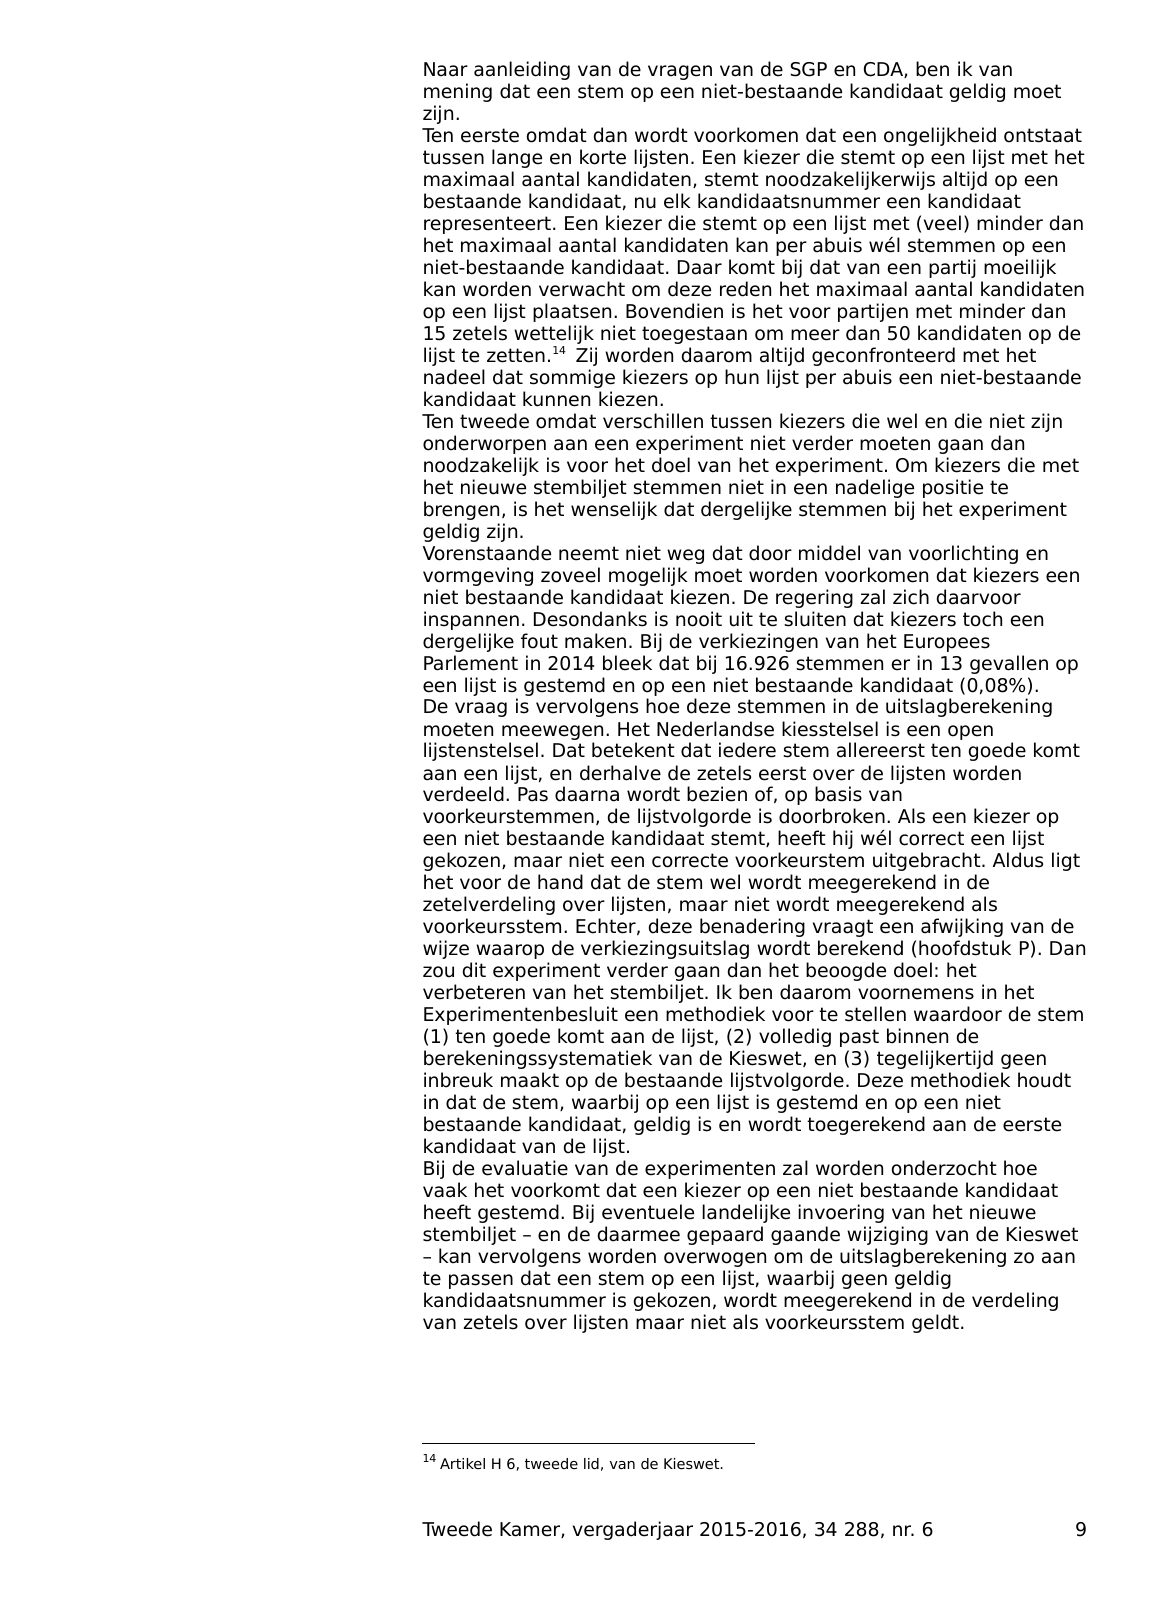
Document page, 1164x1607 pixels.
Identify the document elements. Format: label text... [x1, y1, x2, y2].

text De vraag is vervolgens hoe deze stemmen in de uitslagberekening moeten meewegen. Het Nederlandse kiesstelsel is een open lijstenstelsel. Dat betekent dat iedere stem allereerst ten goede komt aan een lijst, en derhalve de zetels eerst over de lijsten worden verdeeld. Pas daarna wordt bezien of, op basis van voorkeurstemmen, de lijstvolgorde is doorbroken. Als een kiezer op een niet bestaande kandidaat stemt, heeft hij wél correct een lijst gekozen, maar niet een correcte voorkeurstem uitgebracht. Aldus ligt het voor de hand dat de stem wel wordt meegerekend in de zetelverdeling over lijsten, maar niet wordt meegerekend als voorkeursstem. Echter, deze benadering vraagt een afwijking van de wijze waarop de verkiezingsuitslag wordt berekend (hoofdstuk P). Dan zou dit experiment verder gaan dan het beoogde doel: het verbeteren van het stembiljet. Ik ben daarom voornemens in het Experimentenbesluit een methodiek voor te stellen waardoor de stem (1) ten goede komt aan de lijst, (2) volledig past binnen de berekeningssystematiek van de Kieswet, en (3) tegelijkertijd geen inbreuk maakt op de bestaande lijstvolgorde. Deze methodiek houdt in dat de stem, waarbij op een lijst is gestemd en op een niet bestaande kandidaat, geldig is en wordt toegerekend aan de eerste kandidaat van de lijst. [422, 696, 1087, 1158]
text Ten tweede omdat verschillen tussen kiezers die wel en die niet zijn onderworpen aan een experiment niet verder moeten gaan dan noodzakelijk is voor het doel van het experiment. Om kiezers die met het nieuwe stembiljet stemmen niet in een nadelige positie te brengen, is het wenselijk dat dergelijke stemmen bij het experiment geldig zijn. [422, 411, 1087, 543]
text Ten eerste omdat dan wordt voorkomen dat een ongelijkheid ontstaat tussen lange en korte lijsten. Een kiezer die stemt op een lijst met het maximaal aantal kandidaten, stemt noodzakelijkerwijs altijd op een bestaande kandidaat, nu elk kandidaatsnummer een kandidaat representeert. Een kiezer die stemt op een lijst met (veel) minder dan het maximaal aantal kandidaten kan per abuis wél stemmen op een niet-bestaande kandidaat. Daar komt bij dat van een partij moeilijk kan worden verwacht om deze reden het maximaal aantal kandidaten op een lijst plaatsen. Bovendien is het voor partijen met minder dan 15 zetels wettelijk niet toegestaan om meer dan 50 kandidaten op de lijst te zetten. Zij worden daarom altijd geconfronteerd met het nadeel dat sommige kiezers op hun lijst per abuis een niet-bestaande kandidaat kunnen kiezen. [422, 125, 1087, 411]
text Vorenstaande neemt niet weg dat door middel van voorlichting en vormgeving zoveel mogelijk moet worden voorkomen dat kiezers een niet bestaande kandidaat kiezen. De regering zal zich daarvoor inspannen. Desondanks is nooit uit te sluiten dat kiezers toch een dergelijke fout maken. Bij de verkiezingen van het Europees Parlement in 2014 bleek dat bij 16.926 stemmen er in 13 gevallen op een lijst is gestemd en op een niet bestaande kandidaat (0,08%). [422, 543, 1087, 696]
text Naar aanleiding van de vragen van de SGP en CDA, ben ik van mening dat een stem op een niet-bestaande kandidaat geldig moet zijn. [422, 59, 1087, 125]
text Artikel H 6, tweede lid, van de Kieswet. [422, 1452, 1087, 1474]
text Bij de evaluatie van de experimenten zal worden onderzocht hoe vaak het voorkomt dat een kiezer op een niet bestaande kandidaat heeft gestemd. Bij eventuele landelijke invoering van het nieuwe stembiljet – en de daarmee gepaard gaande wijziging van de Kieswet – kan vervolgens worden overwogen om de uitslagberekening zo aan te passen dat een stem op een lijst, waarbij geen geldig kandidaatsnummer is gekozen, wordt meegerekend in de verdeling van zetels over lijsten maar niet als voorkeursstem geldt. [422, 1158, 1087, 1334]
